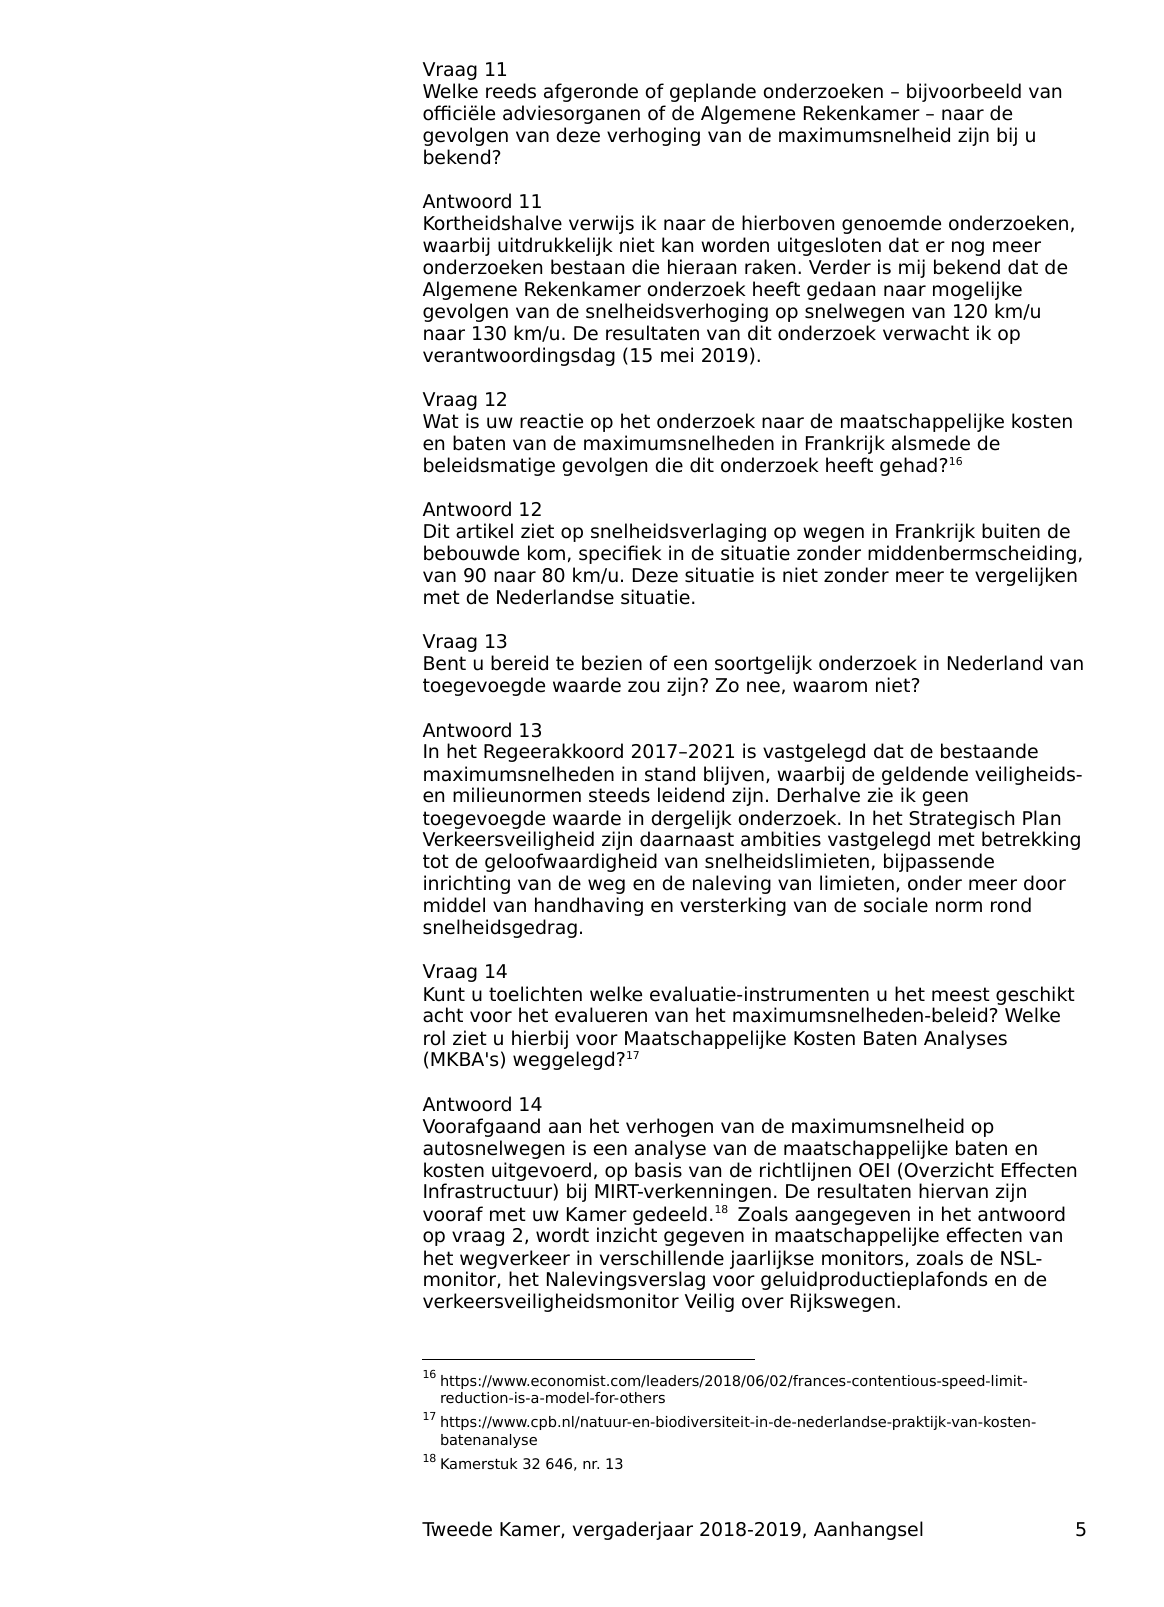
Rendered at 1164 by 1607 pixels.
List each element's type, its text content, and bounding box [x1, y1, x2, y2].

text Vraag 13 [422, 631, 1087, 653]
text In het Regeerakkoord 2017–2021 is vastgelegd dat de bestaande maximumsnelheden in stand blijven, waarbij de geldende veiligheids- en milieunormen steeds leidend zijn. Derhalve zie ik geen toegevoegde waarde in dergelijk onderzoek. In het Strategisch Plan Verkeersveiligheid zijn daarnaast ambities vastgelegd met betrekking tot de geloofwaardigheid van snelheidslimieten, bijpassende inrichting van de weg en de naleving van limieten, onder meer door middel van handhaving en versterking van de sociale norm rond snelheidsgedrag. [422, 741, 1087, 939]
text Wat is uw reactie op het onderzoek naar de maatschappelijke kosten en baten van de maximumsnelheden in Frankrijk alsmede de beleidsmatige gevolgen die dit onderzoek heeft gehad? [422, 411, 1087, 477]
text Antwoord 11 [422, 191, 1087, 213]
text Vraag 11 [422, 59, 1087, 81]
text Kunt u toelichten welke evaluatie-instrumenten u het meest geschikt acht voor het evalueren van het maximumsnelheden-beleid? Welke rol ziet u hierbij voor Maatschappelijke Kosten Baten Analyses (MKBA's) weggelegd? [422, 983, 1087, 1071]
text Welke reeds afgeronde of geplande onderzoeken – bijvoorbeeld van officiële adviesorganen of de Algemene Rekenkamer – naar de gevolgen van deze verhoging van de maximumsnelheid zijn bij u bekend? [422, 81, 1087, 169]
text Vraag 12 [422, 389, 1087, 411]
text Voorafgaand aan het verhogen van de maximumsnelheid op autosnelwegen is een analyse van de maatschappelijke baten en kosten uitgevoerd, op basis van de richtlijnen OEI (Overzicht Effecten Infrastructuur) bij MIRT-verkenningen. De resultaten hiervan zijn vooraf met uw Kamer gedeeld. Zoals aangegeven in het antwoord op vraag 2, wordt inzicht gegeven in maatschappelijke effecten van het wegverkeer in verschillende jaarlijkse monitors, zoals de NSL-monitor, het Nalevingsverslag voor geluidproductieplafonds en de verkeersveiligheidsmonitor Veilig over Rijkswegen. [422, 1116, 1087, 1313]
text https://www.economist.com/leaders/2018/06/02/frances-contentious-speed-limit-reduction-is-a-model-for-others [422, 1368, 1087, 1407]
text Kortheidshalve verwijs ik naar de hierboven genoemde onderzoeken, waarbij uitdrukkelijk niet kan worden uitgesloten dat er nog meer onderzoeken bestaan die hieraan raken. Verder is mij bekend dat de Algemene Rekenkamer onderzoek heeft gedaan naar mogelijke gevolgen van de snelheidsverhoging op snelwegen van 120 km/u naar 130 km/u. De resultaten van dit onderzoek verwacht ik op verantwoordingsdag (15 mei 2019). [422, 213, 1087, 367]
text Antwoord 12 [422, 499, 1087, 521]
text Bent u bereid te bezien of een soortgelijk onderzoek in Nederland van toegevoegde waarde zou zijn? Zo nee, waarom niet? [422, 653, 1087, 697]
text Antwoord 14 [422, 1093, 1087, 1116]
text Dit artikel ziet op snelheidsverlaging op wegen in Frankrijk buiten de bebouwde kom, specifiek in de situatie zonder middenbermscheiding, van 90 naar 80 km/u. Deze situatie is niet zonder meer te vergelijken met de Nederlandse situatie. [422, 521, 1087, 609]
text https://www.cpb.nl/natuur-en-biodiversiteit-in-de-nederlandse-praktijk-van-kosten-batenanalyse [422, 1410, 1087, 1449]
text Kamerstuk 32 646, nr. 13 [422, 1452, 1087, 1474]
text Vraag 14 [422, 961, 1087, 983]
text Antwoord 13 [422, 719, 1087, 741]
